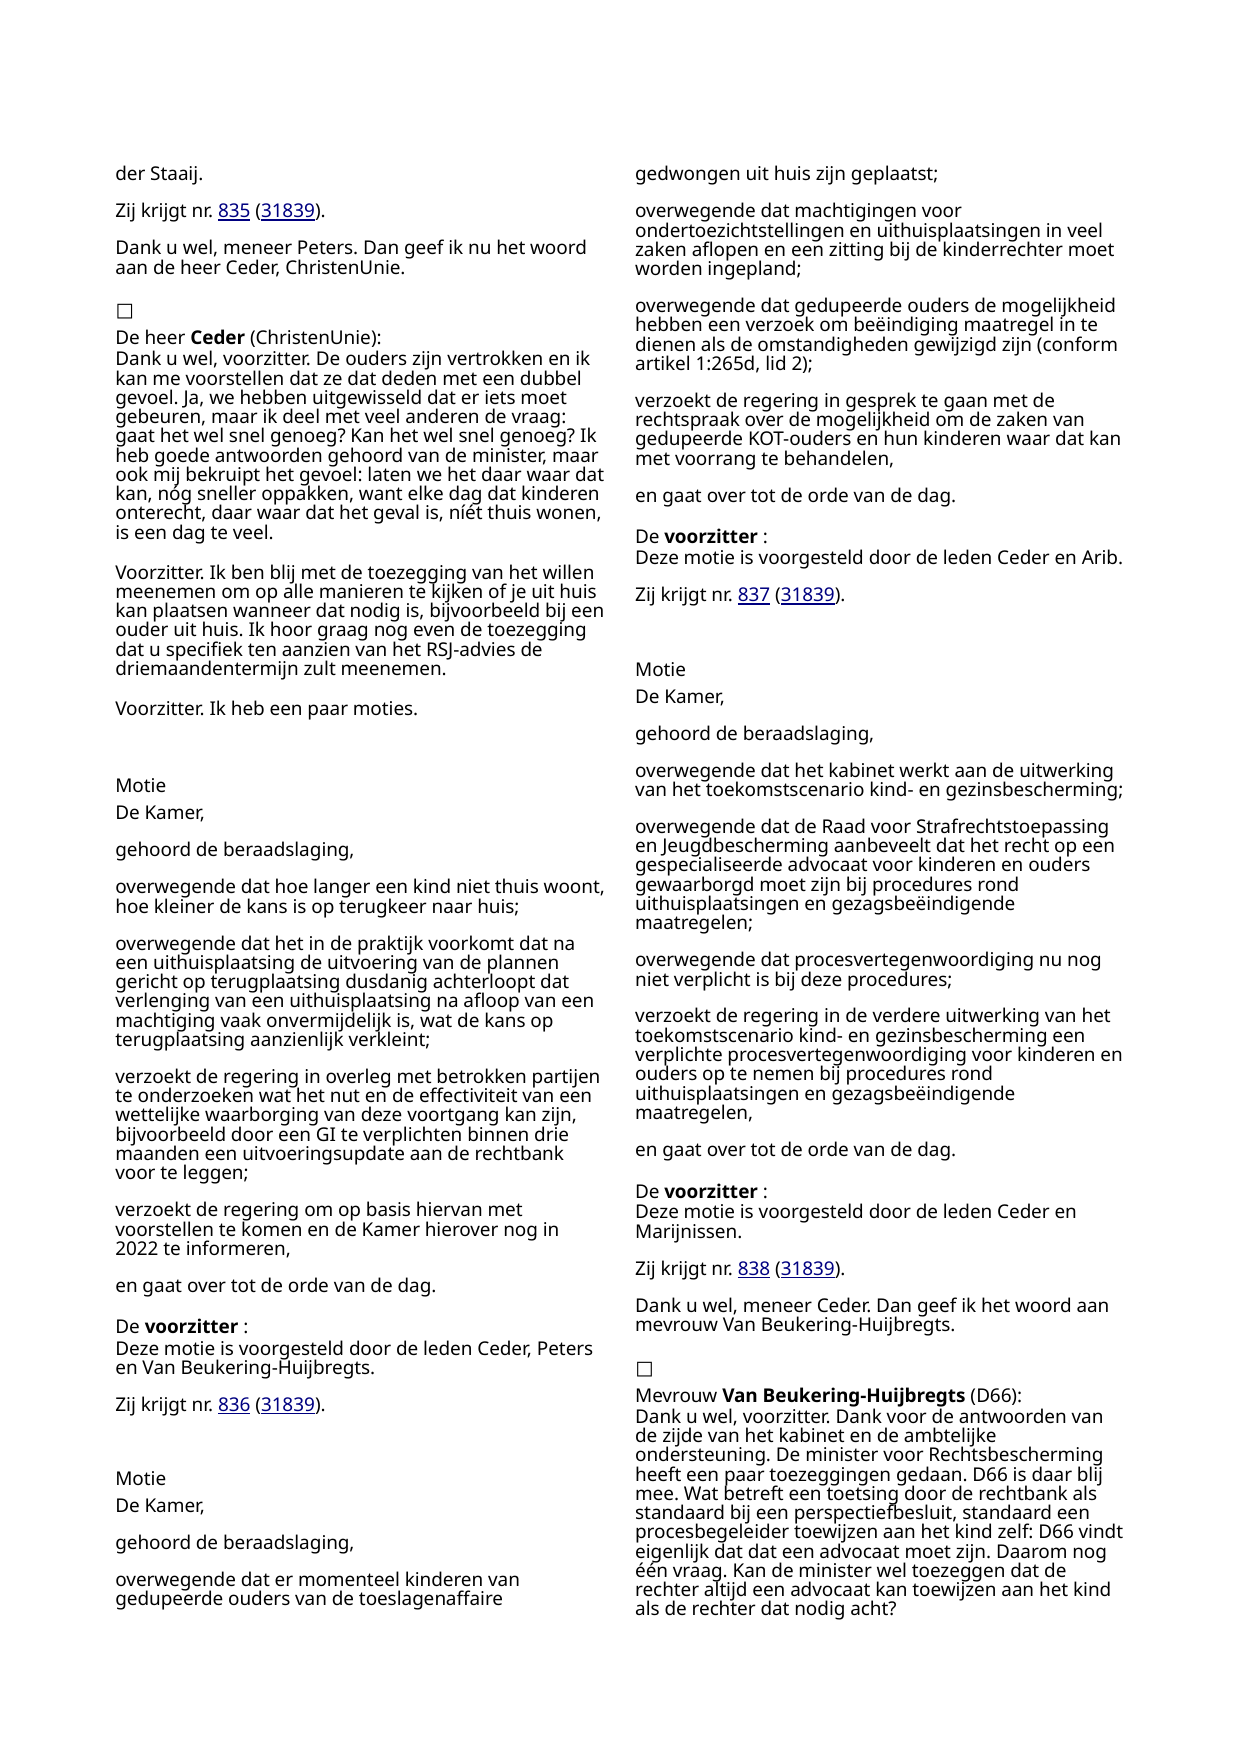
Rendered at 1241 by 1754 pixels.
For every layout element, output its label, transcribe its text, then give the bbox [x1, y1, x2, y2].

text Dank u wel, voorzitter. Dank voor de antwoorden van de zijde van het kabinet en de ambtelijke ondersteuning. De minister voor Rechtsbescherming heeft een paar toezeggingen gedaan. D66 is daar blij mee. Wat betreft een toetsing door de rechtbank als standaard bij een perspectiefbesluit, standaard een procesbegeleider toewijzen aan het kind zelf: D66 vindt eigenlijk dat dat een advocaat moet zijn. Daarom nog één vraag. Kan de minister wel toezeggen dat de rechter altijd een advocaat kan toewijzen aan het kind als de rechter dat nodig acht? [635, 1408, 1125, 1620]
text De voorzitter : [115, 1314, 605, 1339]
text verzoekt de regering om op basis hiervan met voorstellen te komen en de Kamer hierover nog in 2022 te informeren, [115, 1201, 605, 1259]
text overwegende dat machtigingen voor ondertoezichtstellingen en uithuisplaatsingen in veel zaken aflopen en een zitting bij de kinderrechter moet worden ingepland; [635, 202, 1125, 279]
text De Kamer, [115, 804, 605, 824]
text De voorzitter : [635, 1178, 1125, 1203]
text gehoord de beraadslaging, [115, 1534, 605, 1553]
text De Kamer, [115, 1497, 605, 1516]
text gedwongen uit huis zijn geplaatst; [635, 165, 1125, 184]
text en gaat over tot de orde van de dag. [635, 487, 1125, 506]
text ⬜ [115, 299, 605, 324]
text Voorzitter. Ik ben blij met de toezegging van het willen meenemen om op alle manieren te kijken of je uit huis kan plaatsen wanneer dat nodig is, bijvoorbeeld bij een ouder uit huis. Ik hoor graag nog even de toezegging dat u specifiek ten aanzien van het RSJ-advies de driemaandentermijn zult meenemen. [115, 564, 605, 679]
text Zij krijgt nr. 837 (31839). [635, 586, 1125, 606]
text De heer Ceder (ChristenUnie): [115, 324, 605, 350]
text overwegende dat de Raad voor Strafrechtstoepassing en Jeugdbescherming aanbeveelt dat het recht op een gespecialiseerde advocaat voor kinderen en ouders gewaarborgd moet zijn bij procedures rond uithuisplaatsingen en gezagsbeëindigende maatregelen; [635, 818, 1125, 933]
text Deze motie is voorgesteld door de leden Ceder, Peters en Van Beukering-Huijbregts. [115, 1339, 605, 1378]
text en gaat over tot de orde van de dag. [115, 1277, 605, 1296]
text overwegende dat er momenteel kinderen van gedupeerde ouders van de toeslagenaffaire [115, 1571, 605, 1609]
text Dank u wel, meneer Ceder. Dan geef ik het woord aan mevrouw Van Beukering-Huijbregts. [635, 1297, 1125, 1335]
text Zij krijgt nr. 838 (31839). [635, 1260, 1125, 1279]
text overwegende dat het kabinet werkt aan de uitwerking van het toekomstscenario kind- en gezinsbescherming; [635, 762, 1125, 800]
text Voorzitter. Ik heb een paar moties. [115, 700, 605, 719]
text ⬜ [635, 1356, 1125, 1382]
text Zij krijgt nr. 835 (31839). [115, 202, 605, 222]
text overwegende dat hoe langer een kind niet thuis woont, hoe kleiner de kans is op terugkeer naar huis; [115, 878, 605, 917]
text verzoekt de regering in de verdere uitwerking van het toekomstscenario kind- en gezinsbescherming een verplichte procesvertegenwoordiging voor kinderen en ouders op te nemen bij procedures rond uithuisplaatsingen en gezagsbeëindigende maatregelen, [635, 1007, 1125, 1123]
text overwegende dat het in de praktijk voorkomt dat na een uithuisplaatsing de uitvoering van de plannen gericht op terugplaatsing dusdanig achterloopt dat verlenging van een uithuisplaatsing na afloop van een machtiging vaak onvermijdelijk is, wat de kans op terugplaatsing aanzienlijk verkleint; [115, 934, 605, 1050]
text gehoord de beraadslaging, [635, 725, 1125, 744]
text Deze motie is voorgesteld door de leden Ceder en Arib. [635, 549, 1125, 569]
text De Kamer, [635, 688, 1125, 707]
text en gaat over tot de orde van de dag. [635, 1141, 1125, 1160]
text verzoekt de regering in overleg met betrokken partijen te onderzoeken wat het nut en de effectiviteit van een wettelijke waarborging van deze voortgang kan zijn, bijvoorbeeld door een GI te verplichten binnen drie maanden een uitvoeringsupdate aan de rechtbank voor te leggen; [115, 1068, 605, 1183]
text De voorzitter : [635, 524, 1125, 549]
text Zij krijgt nr. 836 (31839). [115, 1396, 605, 1415]
text Dank u wel, meneer Peters. Dan geef ik nu het woord aan de heer Ceder, ChristenUnie. [115, 239, 605, 278]
text Mevrouw Van Beukering-Huijbregts (D66): [635, 1382, 1125, 1408]
text Dank u wel, voorzitter. De ouders zijn vertrokken en ik kan me voorstellen dat ze dat deden met een dubbel gevoel. Ja, we hebben uitgewisseld dat er iets moet gebeuren, maar ik deel met veel anderen de vraag: gaat het wel snel genoeg? Kan het wel snel genoeg? Ik heb goede antwoorden gehoord van de minister, maar ook mij bekruipt het gevoel: laten we het daar waar dat kan, nóg sneller oppakken, want elke dag dat kinderen onterecht, daar waar dat het geval is, níét thuis wonen, is een dag te veel. [115, 350, 605, 543]
text gehoord de beraadslaging, [115, 841, 605, 861]
text Motie [115, 773, 605, 798]
text der Staaij. [115, 165, 605, 184]
text verzoekt de regering in gesprek te gaan met de rechtspraak over de mogelijkheid om de zaken van gedupeerde KOT-ouders en hun kinderen waar dat kan met voorrang te behandelen, [635, 392, 1125, 469]
text Motie [635, 656, 1125, 682]
text overwegende dat procesvertegenwoordiging nu nog niet verplicht is bij deze procedures; [635, 951, 1125, 990]
text Motie [115, 1465, 605, 1491]
text overwegende dat gedupeerde ouders de mogelijkheid hebben een verzoek om beëindiging maatregel in te dienen als de omstandigheden gewijzigd zijn (conform artikel 1:265d, lid 2); [635, 297, 1125, 374]
text Deze motie is voorgesteld door de leden Ceder en Marijnissen. [635, 1203, 1125, 1242]
